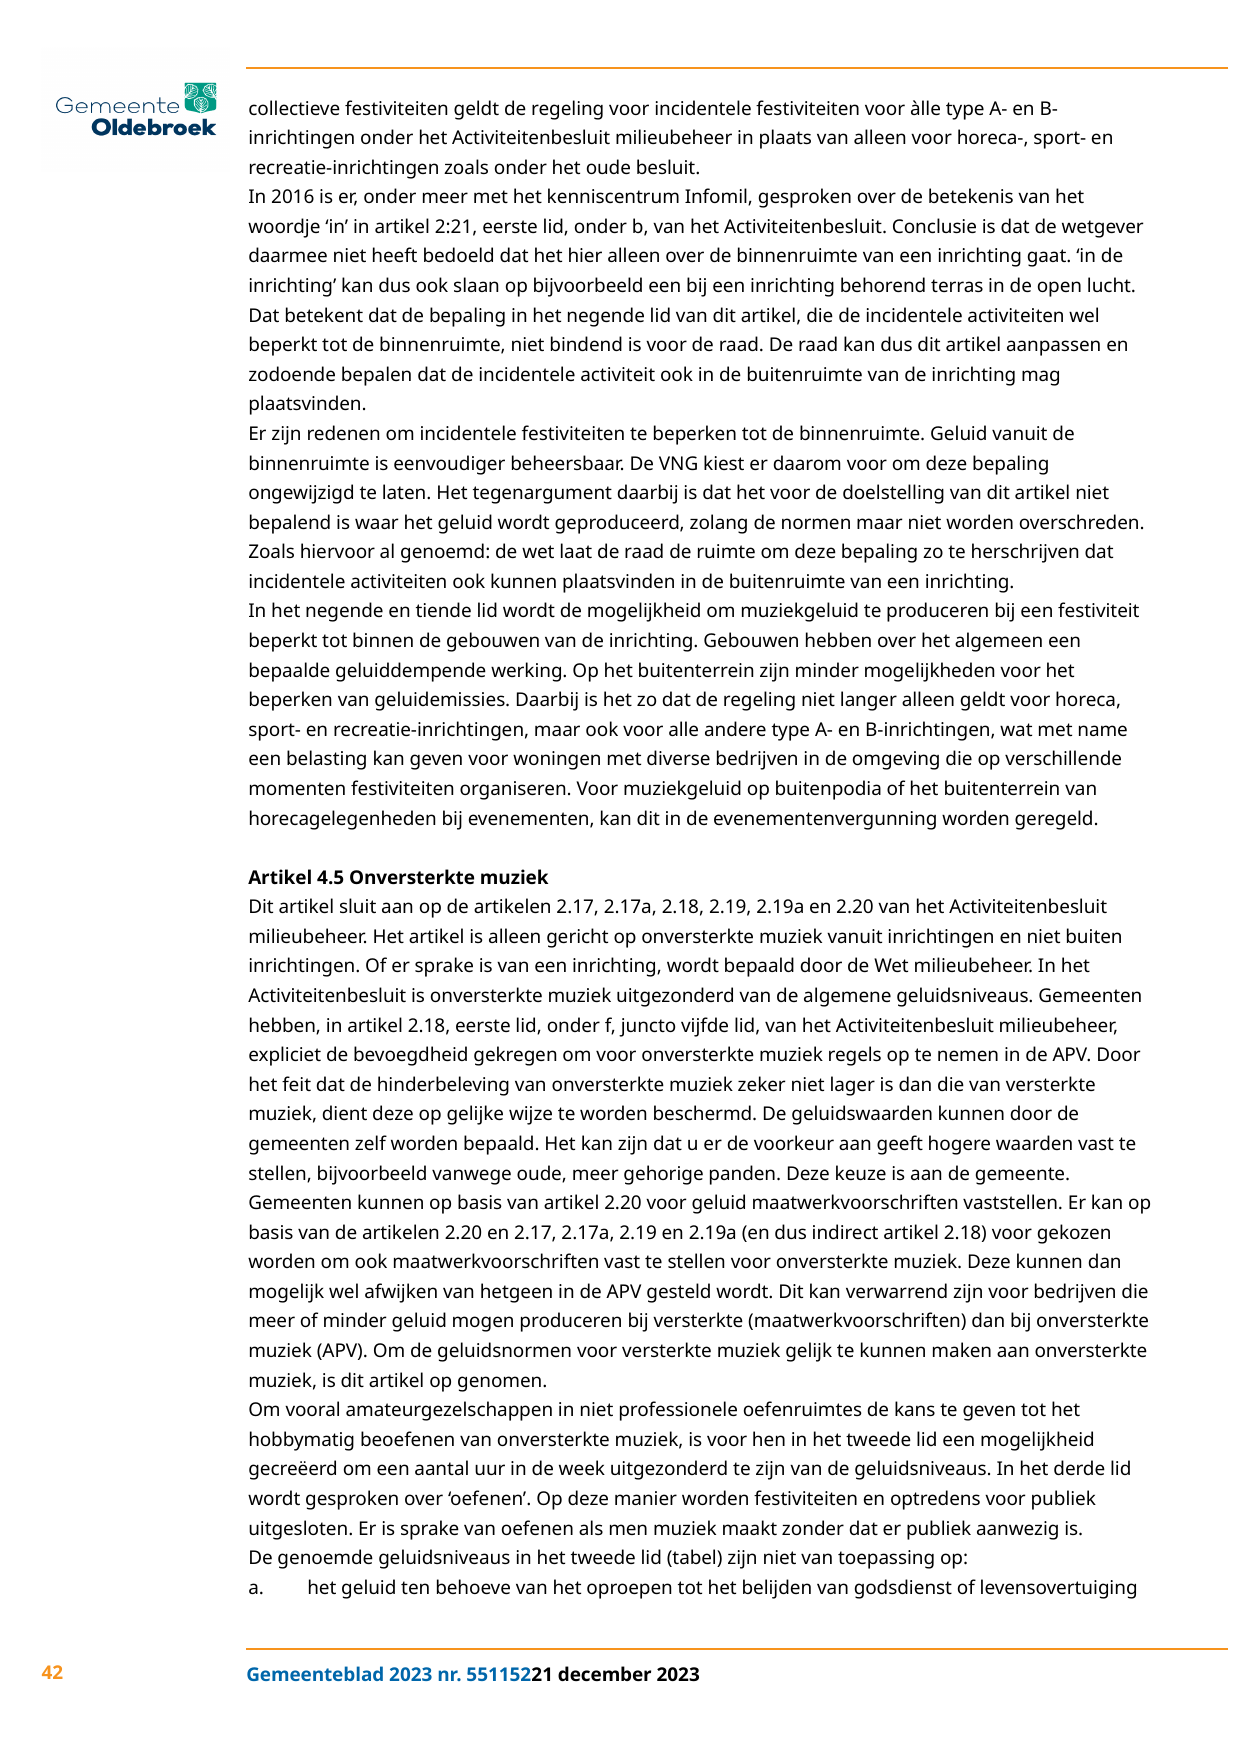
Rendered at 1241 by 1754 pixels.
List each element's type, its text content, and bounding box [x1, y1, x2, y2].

text De genoemde geluidsniveaus in het tweede lid (tabel) zijn niet van toepassing op: [248, 1544, 1152, 1570]
text Gemeenten kunnen op basis van artikel 2.20 voor geluid maatwerkvoorschriften vaststellen. Er kan op basis van de artikelen 2.20 en 2.17, 2.17a, 2.19 en 2.19a (en dus indirect artikel 2.18) voor gekozen worden om ook maatwerkvoorschriften vast te stellen voor onversterkte muziek. Deze kunnen dan mogelijk wel afwijken van hetgeen in de APV gesteld wordt. Dit kan verwarrend zijn voor bedrijven die meer of minder geluid mogen produceren bij versterkte (maatwerkvoorschriften) dan bij onversterkte muziek (APV). Om de geluidsnormen voor versterkte muziek gelijk te kunnen maken aan onversterkte muziek, is dit artikel op genomen. [248, 1189, 1152, 1393]
text In het negende en tiende lid wordt de mogelijkheid om muziekgeluid te produceren bij een festiviteit beperkt tot binnen de gebouwen van de inrichting. Gebouwen hebben over het algemeen een bepaalde geluiddempende werking. Op het buitenterrein zijn minder mogelijkheden voor het beperken van geluidemissies. Daarbij is het zo dat de regeling niet langer alleen geldt voor horeca, sport- en recreatie-inrichtingen, maar ook voor alle andere type A- en B-inrichtingen, wat met name een belasting kan geven voor woningen met diverse bedrijven in de omgeving die op verschillende momenten festiviteiten organiseren. Voor muziekgeluid op buitenpodia of het buitenterrein van horecagelegenheden bij evenementen, kan dit in de evenementenvergunning worden geregeld. [248, 598, 1152, 831]
picture [41, 47, 231, 172]
text Artikel 4.5 Onversterkte muziek [248, 864, 1152, 890]
text Er zijn redenen om incidentele festiviteiten te beperken tot de binnenruimte. Geluid vanuit de binnenruimte is eenvoudiger beheersbaar. De VNG kiest er daarom voor om deze bepaling ongewijzigd te laten. Het tegenargument daarbij is dat het voor de doelstelling van dit artikel niet bepalend is waar het geluid wordt geproduceerd, zolang de normen maar niet worden overschreden. Zoals hiervoor al genoemd: de wet laat de raad de ruimte om deze bepaling zo te herschrijven dat incidentele activiteiten ook kunnen plaatsvinden in de buitenruimte van een inrichting. [248, 420, 1152, 594]
list het geluid ten behoeve van het oproepen tot het belijden van godsdienst of levensovertuiging [248, 1574, 1152, 1600]
text Dit artikel sluit aan op de artikelen 2.17, 2.17a, 2.18, 2.19, 2.19a en 2.20 van het Activiteitenbesluit milieubeheer. Het artikel is alleen gericht op onversterkte muziek vanuit inrichtingen en niet buiten inrichtingen. Of er sprake is van een inrichting, wordt bepaald door de Wet milieubeheer. In het Activiteitenbesluit is onversterkte muziek uitgezonderd van de algemene geluidsniveaus. Gemeenten hebben, in artikel 2.18, eerste lid, onder f, juncto vijfde lid, van het Activiteitenbesluit milieubeheer, expliciet de bevoegdheid gekregen om voor onversterkte muziek regels op te nemen in de APV. Door het feit dat de hinderbeleving van onversterkte muziek zeker niet lager is dan die van versterkte muziek, dient deze op gelijke wijze te worden beschermd. De geluidswaarden kunnen door de gemeenten zelf worden bepaald. Het kan zijn dat u er de voorkeur aan geeft hogere waarden vast te stellen, bijvoorbeeld vanwege oude, meer gehorige panden. Deze keuze is aan de gemeente. [248, 893, 1152, 1186]
text In 2016 is er, onder meer met het kenniscentrum Infomil, gesproken over de betekenis van het woordje ‘in’ in artikel 2:21, eerste lid, onder b, van het Activiteitenbesluit. Conclusie is dat de wetgever daarmee niet heeft bedoeld dat het hier alleen over de binnenruimte van een inrichting gaat. ‘in de inrichting’ kan dus ook slaan op bijvoorbeeld een bij een inrichting behorend terras in de open lucht. Dat betekent dat de bepaling in het negende lid van dit artikel, die de incidentele activiteiten wel beperkt tot de binnenruimte, niet bindend is voor de raad. De raad kan dus dit artikel aanpassen en zodoende bepalen dat de incidentele activiteit ook in de buitenruimte van de inrichting mag plaatsvinden. [248, 183, 1152, 416]
text collectieve festiviteiten geldt de regeling voor incidentele festiviteiten voor àlle type A- en B-inrichtingen onder het Activiteitenbesluit milieubeheer in plaats van alleen voor horeca-, sport- en recreatie-inrichtingen zoals onder het oude besluit. [248, 95, 1152, 180]
text Om vooral amateurgezelschappen in niet professionele oefenruimtes de kans te geven tot het hobbymatig beoefenen van onversterkte muziek, is voor hen in het tweede lid een mogelijkheid gecreëerd om een aantal uur in de week uitgezonderd te zijn van de geluidsniveaus. In het derde lid wordt gesproken over ‘oefenen’. Op deze manier worden festiviteiten en optredens voor publiek uitgesloten. Er is sprake van oefenen als men muziek maakt zonder dat er publiek aanwezig is. [248, 1396, 1152, 1541]
